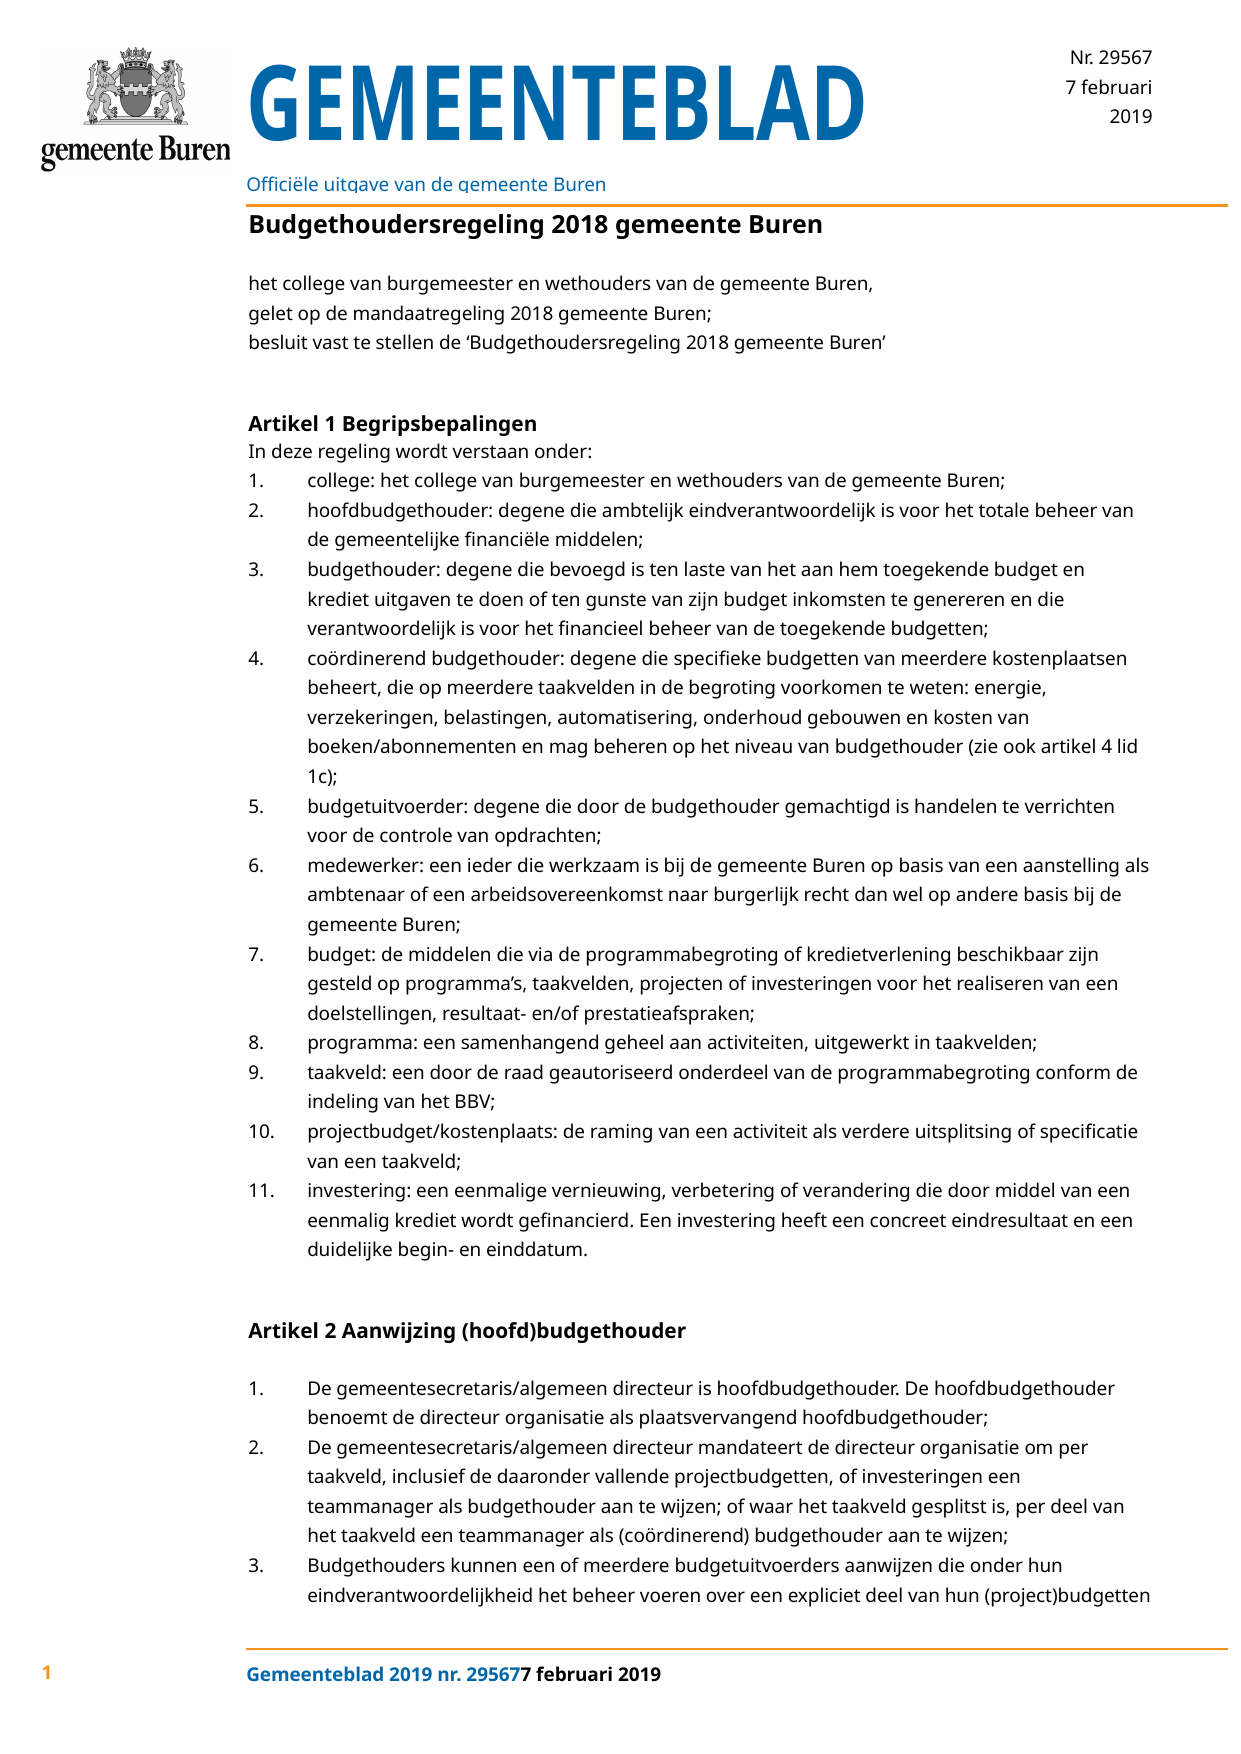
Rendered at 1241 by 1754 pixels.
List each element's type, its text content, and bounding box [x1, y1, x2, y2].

list medewerker: een ieder die werkzaam is bij de gemeente Buren op basis van een aanstelling als ambtenaar of een arbeidsovereenkomst naar burgerlijk recht dan wel op andere basis bij de gemeente Buren; [248, 852, 1152, 937]
list investering: een eenmalige vernieuwing, verbetering of verandering die door middel van een eenmalig krediet wordt gefinancierd. Een investering heeft een concreet eindresultaat en een duidelijke begin- en einddatum. [248, 1177, 1152, 1262]
text Artikel 1 Begripsbepalingen [248, 409, 1152, 438]
list hoofdbudgethouder: degene die ambtelijk eindverantwoordelijk is voor het totale beheer van de gemeentelijke financiële middelen; [248, 497, 1152, 552]
text Budgethoudersregeling 2018 gemeente Buren [248, 207, 1152, 241]
list taakveld: een door de raad geautoriseerd onderdeel van de programmabegroting conform de indeling van het BBV; [248, 1059, 1152, 1114]
list De gemeentesecretaris/algemeen directeur is hoofdbudgethouder. De hoofdbudgethouder benoemt de directeur organisatie als plaatsvervangend hoofdbudgethouder; [248, 1375, 1152, 1430]
list projectbudget/kostenplaats: de raming van een activiteit als verdere uitsplitsing of specificatie van een taakveld; [248, 1118, 1152, 1174]
list coördinerend budgethouder: degene die specifieke budgetten van meerdere kostenplaatsen beheert, die op meerdere taakvelden in de begroting voorkomen te weten: energie, verzekeringen, belastingen, automatisering, onderhoud gebouwen en kosten van boeken/abonnementen en mag beheren op het niveau van budgethouder (zie ook artikel 4 lid 1c); [248, 645, 1152, 789]
list budgethouder: degene die bevoegd is ten laste van het aan hem toegekende budget en krediet uitgaven te doen of ten gunste van zijn budget inkomsten te genereren en die verantwoordelijk is voor het financieel beheer van de toegekende budgetten; [248, 556, 1152, 641]
list budget: de middelen die via de programmabegroting of kredietverlening beschikbaar zijn gesteld op programma’s, taakvelden, projecten of investeringen voor het realiseren van een doelstellingen, resultaat- en/of prestatieafspraken; [248, 941, 1152, 1026]
text gelet op de mandaatregeling 2018 gemeente Buren; [248, 300, 1152, 326]
list budgetuitvoerder: degene die door de budgethouder gemachtigd is handelen te verrichten voor de controle van opdrachten; [248, 793, 1152, 848]
list De gemeentesecretaris/algemeen directeur mandateert de directeur organisatie om per taakveld, inclusief de daaronder vallende projectbudgetten, of investeringen een teammanager als budgethouder aan te wijzen; of waar het taakveld gesplitst is, per deel van het taakveld een teammanager als (coördinerend) budgethouder aan te wijzen; [248, 1434, 1152, 1548]
text besluit vast te stellen de ‘Budgethoudersregeling 2018 gemeente Buren’ [248, 329, 1152, 355]
text Artikel 2 Aanwijzing (hoofd)budgethouder [248, 1317, 1152, 1345]
list college: het college van burgemeester en wethouders van de gemeente Buren; [248, 467, 1152, 493]
list Budgethouders kunnen een of meerdere budgetuitvoerders aanwijzen die onder hun eindverantwoordelijkheid het beheer voeren over een expliciet deel van hun (project)budgetten [248, 1552, 1152, 1607]
text het college van burgemeester en wethouders van de gemeente Buren, [248, 270, 1152, 296]
list programma: een samenhangend geheel aan activiteiten, uitgewerkt in taakvelden; [248, 1029, 1152, 1055]
picture [41, 47, 231, 172]
text In deze regeling wordt verstaan onder: [248, 438, 1152, 464]
